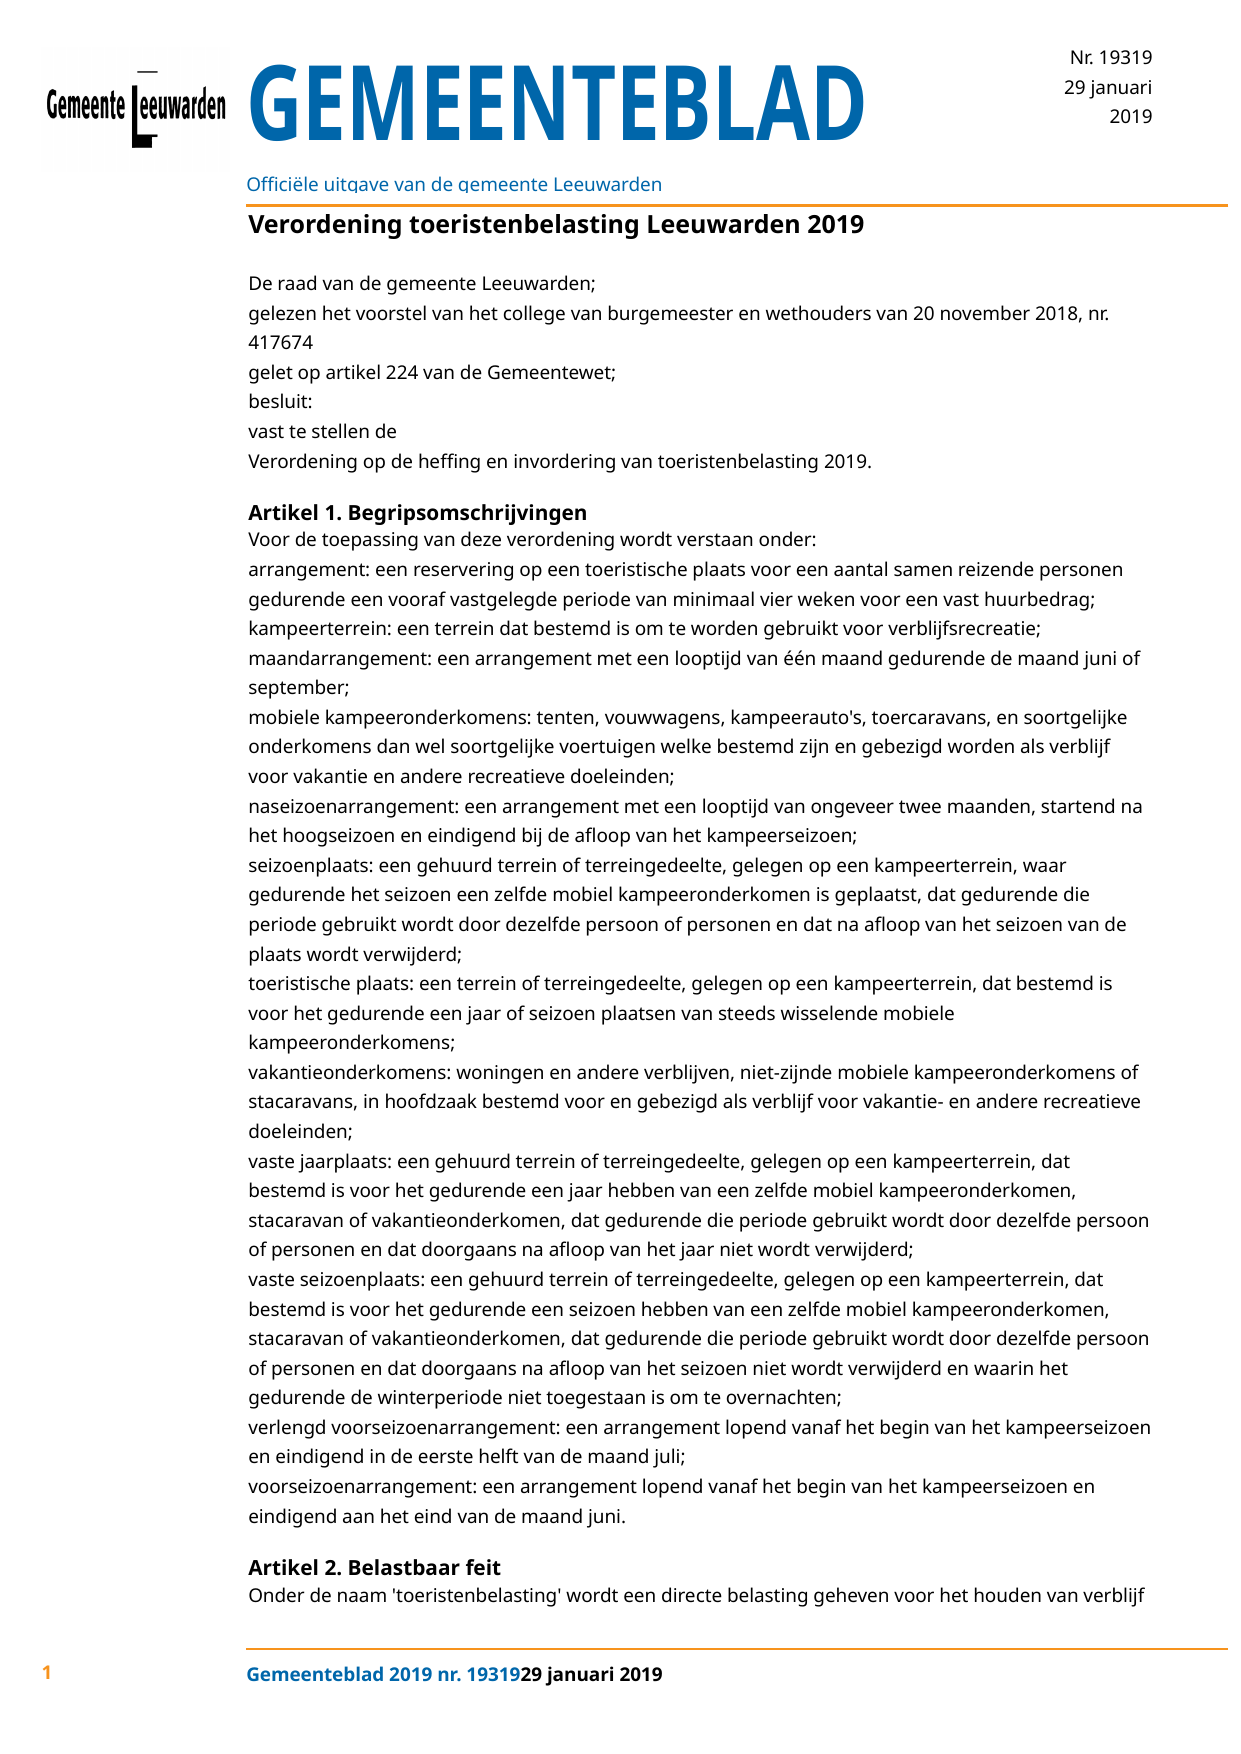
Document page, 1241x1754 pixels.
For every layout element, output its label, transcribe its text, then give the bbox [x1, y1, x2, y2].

text seizoenplaats: een gehuurd terrein of terreingedeelte, gelegen op een kampeerterrein, waar gedurende het seizoen een zelfde mobiel kampeeronderkomen is geplaatst, dat gedurende die periode gebruikt wordt door dezelfde persoon of personen en dat na afloop van het seizoen van de plaats wordt verwijderd; [248, 852, 1152, 967]
text vaste seizoenplaats: een gehuurd terrein of terreingedeelte, gelegen op een kampeerterrein, dat bestemd is voor het gedurende een seizoen hebben van een zelfde mobiel kampeeronderkomen, stacaravan of vakantieonderkomen, dat gedurende die periode gebruikt wordt door dezelfde persoon of personen en dat doorgaans na afloop van het seizoen niet wordt verwijderd en waarin het gedurende de winterperiode niet toegestaan is om te overnachten; [248, 1266, 1152, 1410]
text vakantieonderkomens: woningen en andere verblijven, niet-zijnde mobiele kampeeronderkomens of stacaravans, in hoofdzaak bestemd voor en gebezigd als verblijf voor vakantie- en andere recreatieve doeleinden; [248, 1059, 1152, 1144]
text Artikel 1. Begripsomschrijvingen [248, 498, 1152, 527]
text naseizoenarrangement: een arrangement met een looptijd van ongeveer twee maanden, startend na het hoogseizoen en eindigend bij de afloop van het kampeerseizoen; [248, 793, 1152, 848]
text mobiele kampeeronderkomens: tenten, vouwwagens, kampeerauto's, toercaravans, en soortgelijke onderkomens dan wel soortgelijke voertuigen welke bestemd zijn en gebezigd worden als verblijf voor vakantie en andere recreatieve doeleinden; [248, 704, 1152, 789]
text De raad van de gemeente Leeuwarden; [248, 270, 1152, 296]
text kampeerterrein: een terrein dat bestemd is om te worden gebruikt voor verblijfsrecreatie; [248, 615, 1152, 641]
text vaste jaarplaats: een gehuurd terrein of terreingedeelte, gelegen op een kampeerterrein, dat bestemd is voor het gedurende een jaar hebben van een zelfde mobiel kampeeronderkomen, stacaravan of vakantieonderkomen, dat gedurende die periode gebruikt wordt door dezelfde persoon of personen en dat doorgaans na afloop van het jaar niet wordt verwijderd; [248, 1148, 1152, 1262]
text toeristische plaats: een terrein of terreingedeelte, gelegen op een kampeerterrein, dat bestemd is voor het gedurende een jaar of seizoen plaatsen van steeds wisselende mobiele kampeeronderkomens; [248, 970, 1152, 1055]
text Artikel 2. Belastbaar feit [248, 1553, 1152, 1582]
text Voor de toepassing van deze verordening wordt verstaan onder: [248, 527, 1152, 552]
text besluit: [248, 389, 1152, 414]
text gelet op artikel 224 van de Gemeentewet; [248, 359, 1152, 385]
text Onder de naam 'toeristenbelasting' wordt een directe belasting geheven voor het houden van verblijf [248, 1582, 1152, 1607]
text verlengd voorseizoenarrangement: een arrangement lopend vanaf het begin van het kampeerseizoen en eindigend in de eerste helft van de maand juli; [248, 1414, 1152, 1469]
text vast te stellen de [248, 418, 1152, 444]
text voorseizoenarrangement: een arrangement lopend vanaf het begin van het kampeerseizoen en eindigend aan het eind van de maand juni. [248, 1473, 1152, 1529]
text maandarrangement: een arrangement met een looptijd van één maand gedurende de maand juni of september; [248, 645, 1152, 700]
text gelezen het voorstel van het college van burgemeester en wethouders van 20 november 2018, nr. 417674 [248, 300, 1152, 355]
text Verordening toeristenbelasting Leeuwarden 2019 [248, 207, 1152, 241]
text Verordening op de heffing en invordering van toeristenbelasting 2019. [248, 448, 1152, 473]
text arrangement: een reservering op een toeristische plaats voor een aantal samen reizende personen gedurende een vooraf vastgelegde periode van minimaal vier weken voor een vast huurbedrag; [248, 556, 1152, 612]
picture [41, 47, 231, 172]
